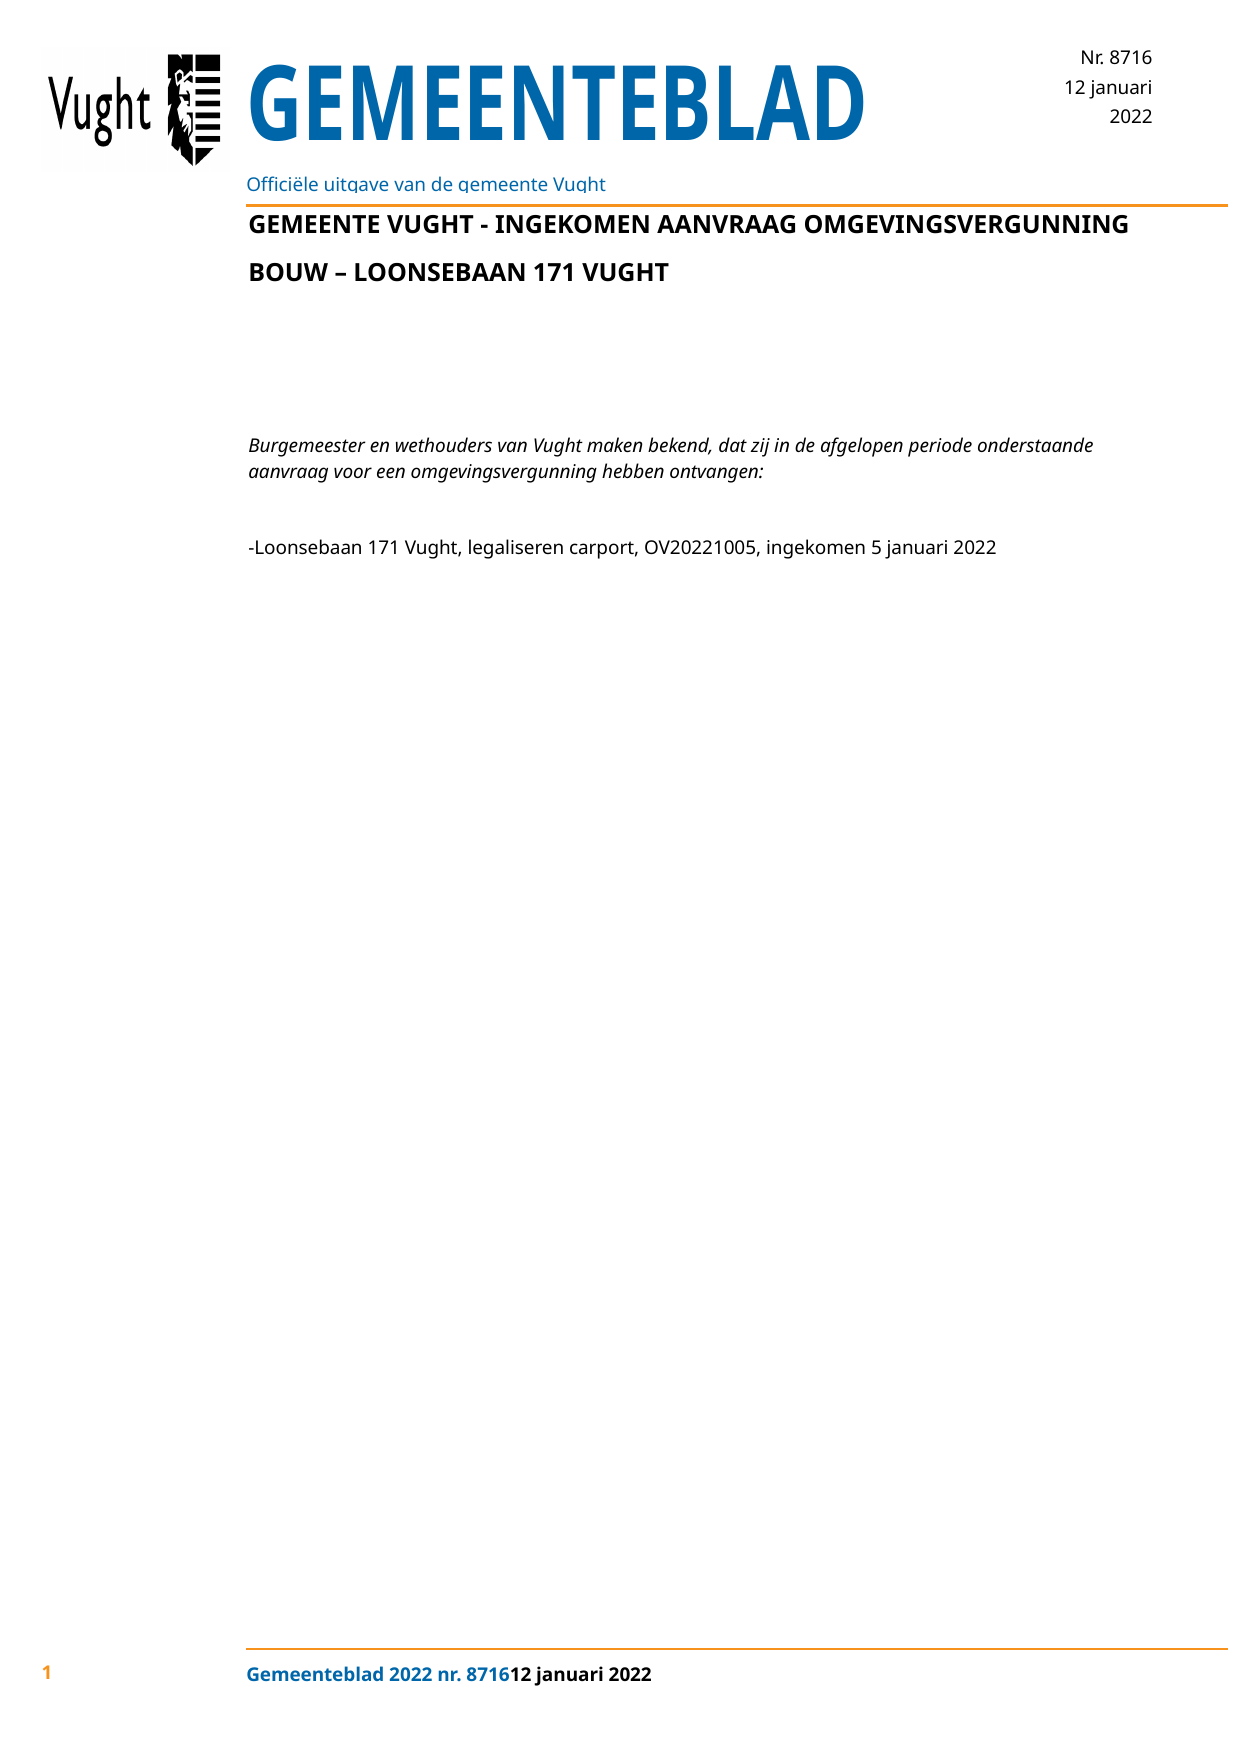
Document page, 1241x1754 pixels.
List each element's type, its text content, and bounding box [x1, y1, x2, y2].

text Burgemeester en wethouders van Vught maken bekend, dat zij in de afgelopen periode onderstaande aanvraag voor een omgevingsvergunning hebben ontvangen: [248, 432, 1152, 484]
picture [41, 47, 231, 172]
text -Loonsebaan 171 Vught, legaliseren carport, OV20221005, ingekomen 5 januari 2022 [248, 534, 1152, 560]
text GEMEENTE VUGHT - INGEKOMEN AANVRAAG OMGEVINGSVERGUNNING BOUW – LOONSEBAAN 171 VUGHT [248, 207, 1152, 288]
